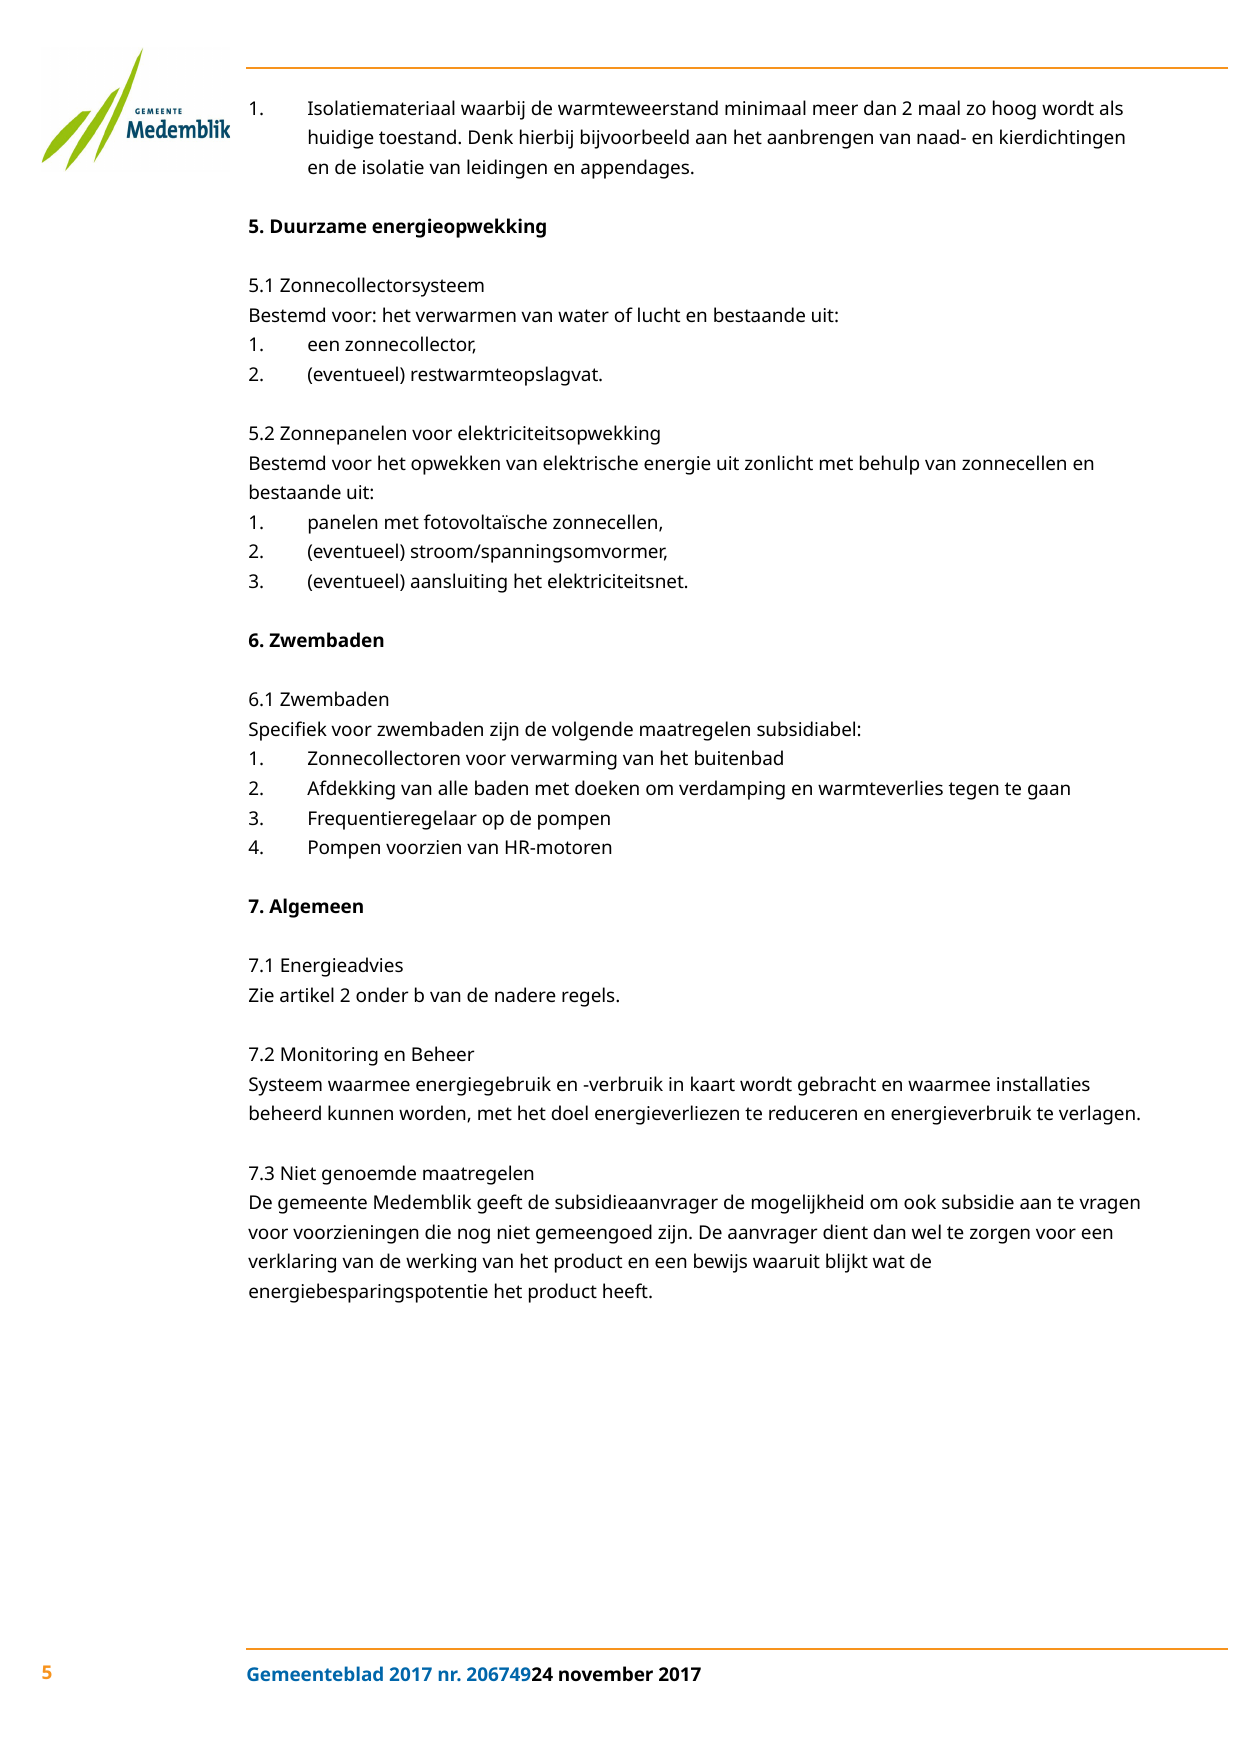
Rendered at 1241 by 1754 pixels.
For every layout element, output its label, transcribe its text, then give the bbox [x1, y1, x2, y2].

list (eventueel) stroom/spanningsomvormer, [248, 538, 1152, 564]
text Specifiek voor zwembaden zijn de volgende maatregelen subsidiabel: [248, 716, 1152, 742]
list Zonnecollectoren voor verwarming van het buitenbad [248, 746, 1152, 771]
text 5.2 Zonnepanelen voor elektriciteitsopwekking [248, 420, 1152, 446]
list (eventueel) aansluiting het elektriciteitsnet. [248, 568, 1152, 594]
text De gemeente Medemblik geeft de subsidieaanvrager de mogelijkheid om ook subsidie aan te vragen voor voorzieningen die nog niet gemeengoed zijn. De aanvrager dient dan wel te zorgen voor een verklaring van de werking van het product en een bewijs waaruit blijkt wat de energiebesparingspotentie het product heeft. [248, 1189, 1152, 1304]
text Zie artikel 2 onder b van de nadere regels. [248, 982, 1152, 1008]
text Bestemd voor: het verwarmen van water of lucht en bestaande uit: [248, 302, 1152, 328]
list Isolatiemateriaal waarbij de warmteweerstand minimaal meer dan 2 maal zo hoog wordt als huidige toestand. Denk hierbij bijvoorbeeld aan het aanbrengen van naad- en kierdichtingen en de isolatie van leidingen en appendages. [248, 95, 1152, 180]
list (eventueel) restwarmteopslagvat. [248, 361, 1152, 387]
list Afdekking van alle baden met doeken om verdamping en warmteverlies tegen te gaan [248, 775, 1152, 801]
text 5.1 Zonnecollectorsysteem [248, 272, 1152, 298]
list Pompen voorzien van HR-motoren [248, 834, 1152, 860]
text 6.1 Zwembaden [248, 686, 1152, 712]
text 7.2 Monitoring en Beheer [248, 1041, 1152, 1067]
text 6. Zwembaden [248, 627, 1152, 653]
list Frequentieregelaar op de pompen [248, 805, 1152, 831]
text 7. Algemeen [248, 893, 1152, 919]
text 7.1 Energieadvies [248, 953, 1152, 978]
text Bestemd voor het opwekken van elektrische energie uit zonlicht met behulp van zonnecellen en bestaande uit: [248, 450, 1152, 505]
list panelen met fotovoltaïsche zonnecellen, [248, 509, 1152, 535]
list een zonnecollector, [248, 331, 1152, 357]
text 7.3 Niet genoemde maatregelen [248, 1160, 1152, 1186]
text Systeem waarmee energiegebruik en -verbruik in kaart wordt gebracht en waarmee installaties beheerd kunnen worden, met het doel energieverliezen te reduceren en energieverbruik te verlagen. [248, 1071, 1152, 1126]
text 5. Duurzame energieopwekking [248, 213, 1152, 239]
picture [41, 47, 231, 172]
